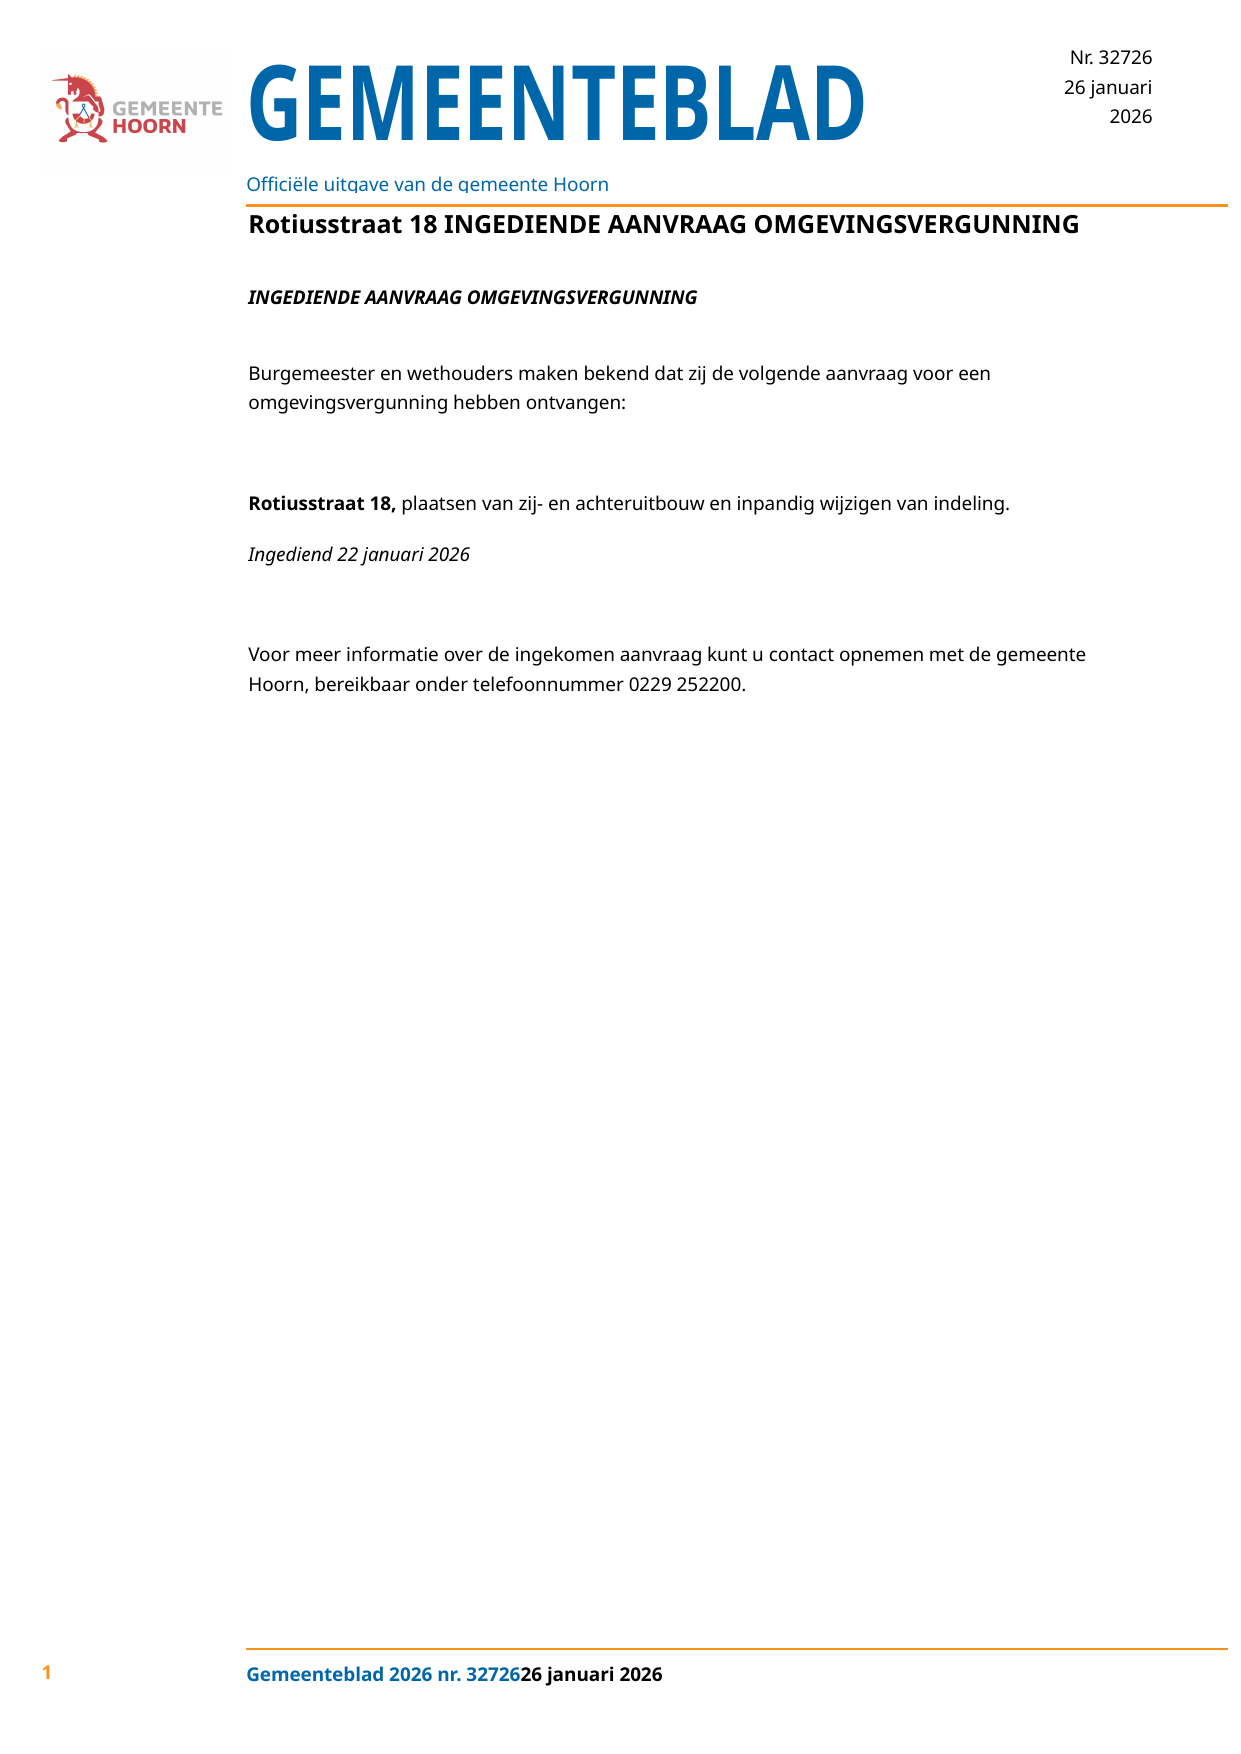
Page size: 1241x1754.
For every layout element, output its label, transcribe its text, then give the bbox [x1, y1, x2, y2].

text Burgemeester en wethouders maken bekend dat zij de volgende aanvraag voor een omgevingsvergunning hebben ontvangen: [248, 360, 1152, 415]
text Ingediend 22 januari 2026 [248, 541, 1152, 567]
text Rotiusstraat 18, plaatsen van zij- en achteruitbouw en inpandig wijzigen van indeling. [248, 490, 1152, 516]
picture [41, 47, 231, 172]
text Voor meer informatie over de ingekomen aanvraag kunt u contact opnemen met de gemeente Hoorn, bereikbaar onder telefoonnummer 0229 252200. [248, 642, 1152, 697]
text Rotiusstraat 18 INGEDIENDE AANVRAAG OMGEVINGSVERGUNNING [248, 207, 1152, 241]
text INGEDIENDE AANVRAAG OMGEVINGSVERGUNNING [248, 284, 1152, 309]
